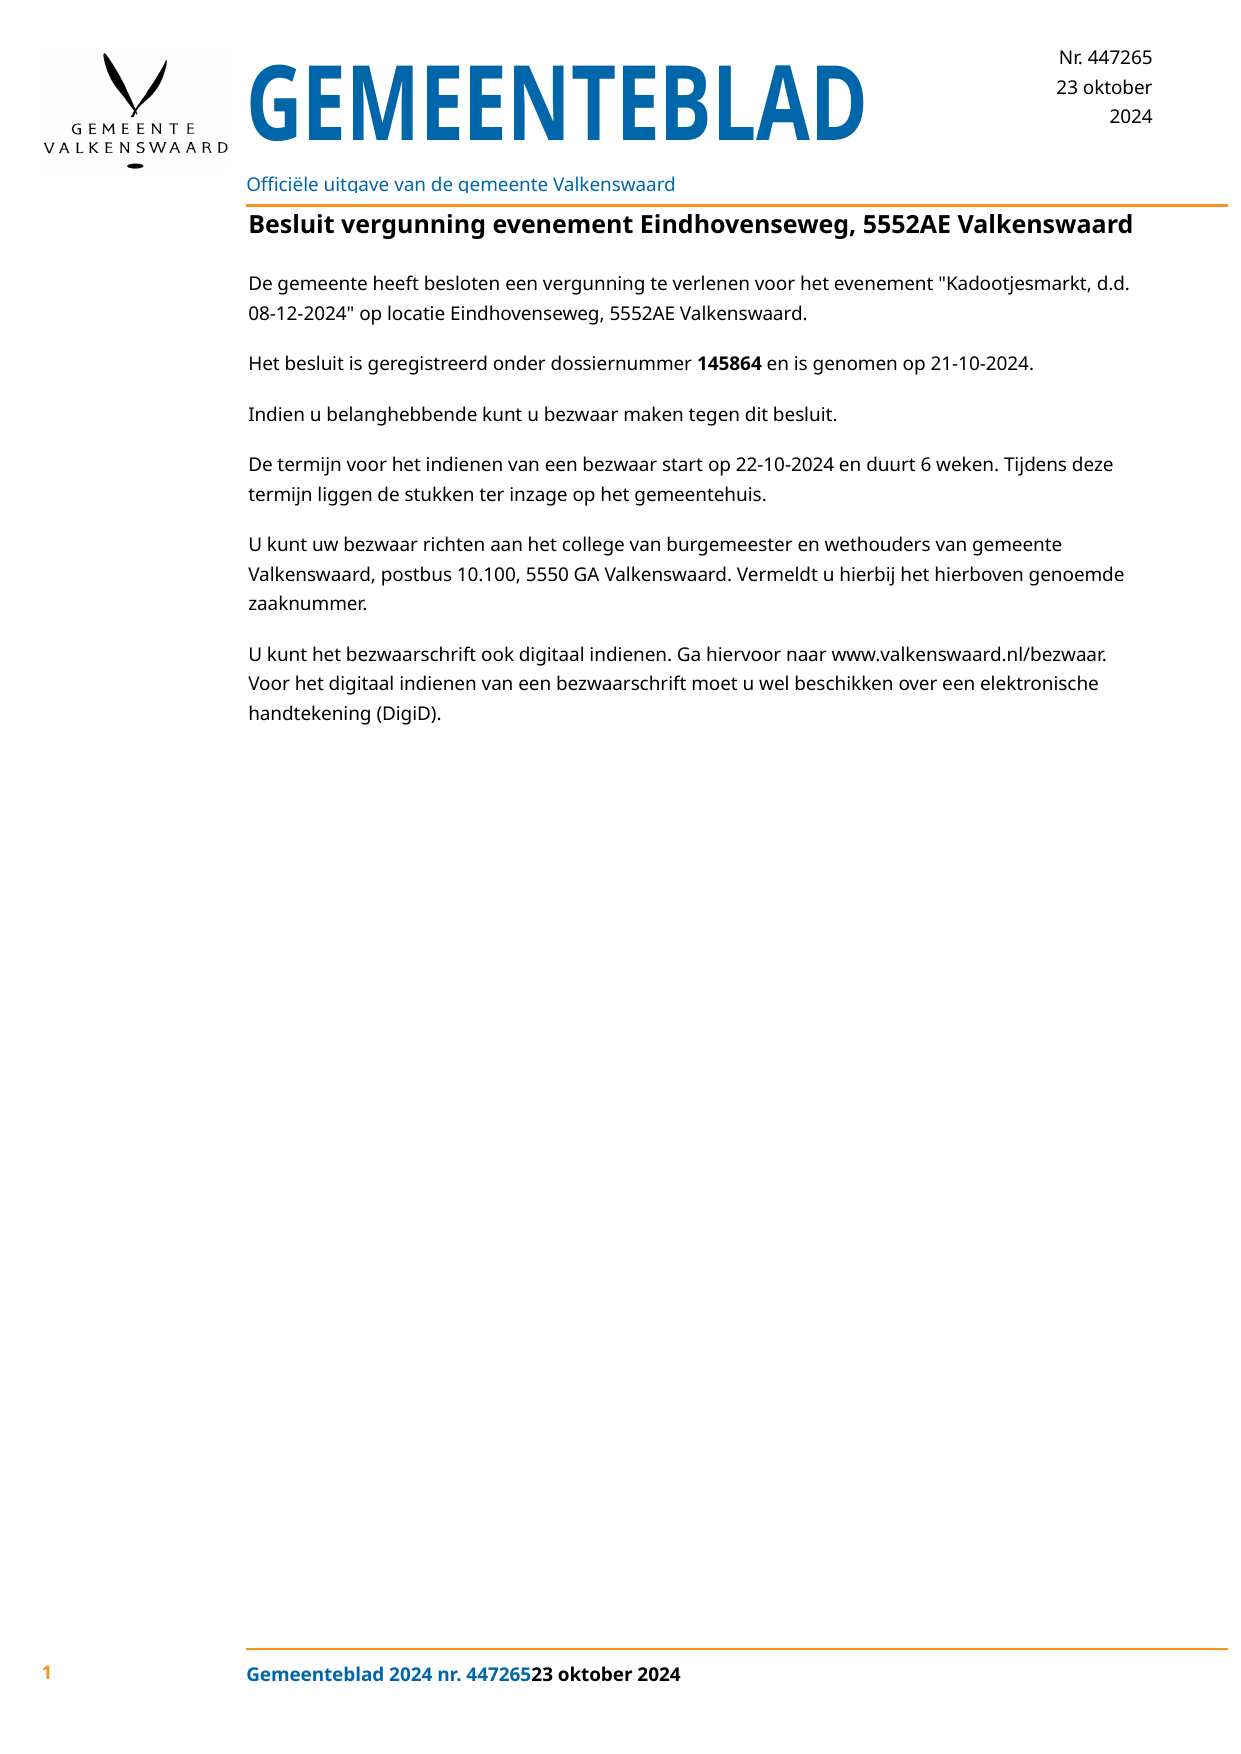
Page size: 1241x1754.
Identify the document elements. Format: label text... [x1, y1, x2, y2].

text De termijn voor het indienen van een bezwaar start op 22-10-2024 en duurt 6 weken. Tijdens deze termijn liggen de stukken ter inzage op het gemeentehuis. [248, 451, 1152, 506]
text Besluit vergunning evenement Eindhovenseweg, 5552AE Valkenswaard [248, 207, 1152, 241]
text Indien u belanghebbende kunt u bezwaar maken tegen dit besluit. [248, 401, 1152, 426]
text De gemeente heeft besloten een vergunning te verlenen voor het evenement "Kadootjesmarkt, d.d. 08-12-2024" op locatie Eindhovenseweg, 5552AE Valkenswaard. [248, 270, 1152, 326]
picture [41, 47, 231, 172]
text Het besluit is geregistreerd onder dossiernummer 145864 en is genomen op 21-10-2024. [248, 350, 1152, 376]
text U kunt uw bezwaar richten aan het college van burgemeester en wethouders van gemeente Valkenswaard, postbus 10.100, 5550 GA Valkenswaard. Vermeldt u hierbij het hierboven genoemde zaaknummer. [248, 531, 1152, 616]
text U kunt het bezwaarschrift ook digitaal indienen. Ga hiervoor naar www.valkenswaard.nl/bezwaar. Voor het digitaal indienen van een bezwaarschrift moet u wel beschikken over een elektronische handtekening (DigiD). [248, 641, 1152, 726]
